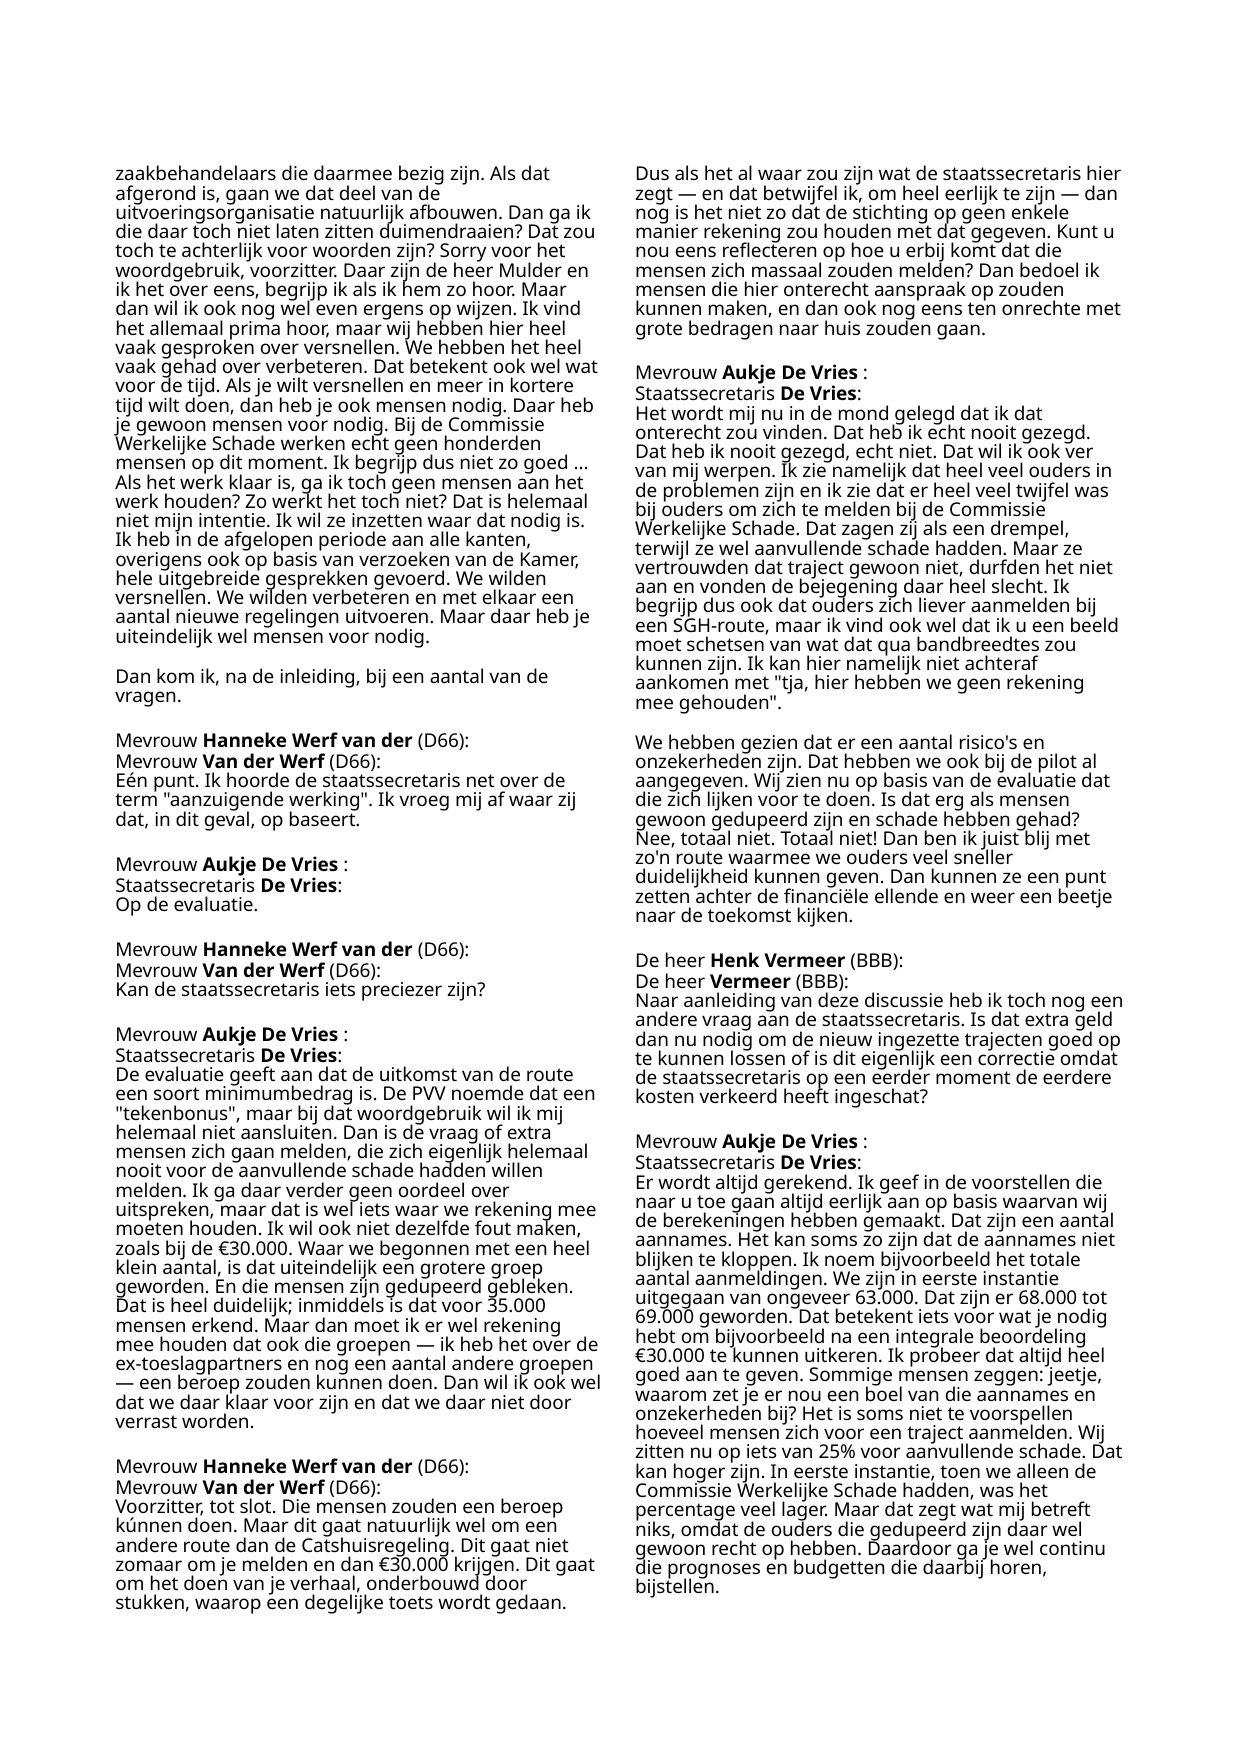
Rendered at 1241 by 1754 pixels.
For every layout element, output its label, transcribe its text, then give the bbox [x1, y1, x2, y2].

text Mevrouw Van der Werf (D66): [115, 753, 605, 772]
text De evaluatie geeft aan dat de uitkomst van de route een soort minimumbedrag is. De PVV noemde dat een "tekenbonus", maar bij dat woordgebruik wil ik mij helemaal niet aansluiten. Dan is de vraag of extra mensen zich gaan melden, die zich eigenlijk helemaal nooit voor de aanvullende schade hadden willen melden. Ik ga daar verder geen oordeel over uitspreken, maar dat is wel iets waar we rekening mee moeten houden. Ik wil ook niet dezelfde fout maken, zoals bij de €30.000. Waar we begonnen met een heel klein aantal, is dat uiteindelijk een grotere groep geworden. En die mensen zijn gedupeerd gebleken. Dat is heel duidelijk; inmiddels is dat voor 35.000 mensen erkend. Maar dan moet ik er wel rekening mee houden dat ook die groepen — ik heb het over de ex-toeslagpartners en nog een aantal andere groepen — een beroep zouden kunnen doen. Dan wil ik ook wel dat we daar klaar voor zijn en dat we daar niet door verrast worden. [115, 1066, 605, 1432]
text Er wordt altijd gerekend. Ik geef in de voorstellen die naar u toe gaan altijd eerlijk aan op basis waarvan wij de berekeningen hebben gemaakt. Dat zijn een aantal aannames. Het kan soms zo zijn dat de aannames niet blijken te kloppen. Ik noem bijvoorbeeld het totale aantal aanmeldingen. We zijn in eerste instantie uitgegaan van ongeveer 63.000. Dat zijn er 68.000 tot 69.000 geworden. Dat betekent iets voor wat je nodig hebt om bijvoorbeeld na een integrale beoordeling €30.000 te kunnen uitkeren. Ik probeer dat altijd heel goed aan te geven. Sommige mensen zeggen: jeetje, waarom zet je er nou een boel van die aannames en onzekerheden bij? Het is soms niet te voorspellen hoeveel mensen zich voor een traject aanmelden. Wij zitten nu op iets van 25% voor aanvullende schade. Dat kan hoger zijn. In eerste instantie, toen we alleen de Commissie Werkelijke Schade hadden, was het percentage veel lager. Maar dat zegt wat mij betreft niks, omdat de ouders die gedupeerd zijn daar wel gewoon recht op hebben. Daardoor ga je wel continu die prognoses en budgetten die daarbij horen, bijstellen. [635, 1174, 1125, 1598]
text Naar aanleiding van deze discussie heb ik toch nog een andere vraag aan de staatssecretaris. Is dat extra geld dan nu nodig om de nieuw ingezette trajecten goed op te kunnen lossen of is dit eigenlijk een correctie omdat de staatssecretaris op een eerder moment de eerdere kosten verkeerd heeft ingeschat? [635, 992, 1125, 1108]
text Op de evaluatie. [115, 896, 605, 915]
text Mevrouw Aukje De Vries : [635, 1129, 1125, 1154]
text Het wordt mij nu in de mond gelegd dat ik dat onterecht zou vinden. Dat heb ik echt nooit gezegd. Dat heb ik nooit gezegd, echt niet. Dat wil ik ook ver van mij werpen. Ik zie namelijk dat heel veel ouders in de problemen zijn en ik zie dat er heel veel twijfel was bij ouders om zich te melden bij de Commissie Werkelijke Schade. Dat zagen zij als een drempel, terwijl ze wel aanvullende schade hadden. Maar ze vertrouwden dat traject gewoon niet, durfden het niet aan en vonden de bejegening daar heel slecht. Ik begrijp dus ook dat ouders zich liever aanmelden bij een SGH-route, maar ik vind ook wel dat ik u een beeld moet schetsen van wat dat qua bandbreedtes zou kunnen zijn. Ik kan hier namelijk niet achteraf aankomen met "tja, hier hebben we geen rekening mee gehouden". [635, 404, 1125, 713]
text Mevrouw Van der Werf (D66): [115, 1479, 605, 1498]
text De heer Vermeer (BBB): [635, 973, 1125, 992]
text De heer Henk Vermeer (BBB): [635, 947, 1125, 973]
text Mevrouw Hanneke Werf van der (D66): [115, 727, 605, 753]
text Eén punt. Ik hoorde de staatssecretaris net over de term "aanzuigende werking". Ik vroeg mij af waar zij dat, in dit geval, op baseert. [115, 772, 605, 830]
text zaakbehandelaars die daarmee bezig zijn. Als dat afgerond is, gaan we dat deel van de uitvoeringsorganisatie natuurlijk afbouwen. Dan ga ik die daar toch niet laten zitten duimendraaien? Dat zou toch te achterlijk voor woorden zijn? Sorry voor het woordgebruik, voorzitter. Daar zijn de heer Mulder en ik het over eens, begrijp ik als ik hem zo hoor. Maar dan wil ik ook nog wel even ergens op wijzen. Ik vind het allemaal prima hoor, maar wij hebben hier heel vaak gesproken over versnellen. We hebben het heel vaak gehad over verbeteren. Dat betekent ook wel wat voor de tijd. Als je wilt versnellen en meer in kortere tijd wilt doen, dan heb je ook mensen nodig. Daar heb je gewoon mensen voor nodig. Bij de Commissie Werkelijke Schade werken echt geen honderden mensen op dit moment. Ik begrijp dus niet zo goed ... Als het werk klaar is, ga ik toch geen mensen aan het werk houden? Zo werkt het toch niet? Dat is helemaal niet mijn intentie. Ik wil ze inzetten waar dat nodig is. Ik heb in de afgelopen periode aan alle kanten, overigens ook op basis van verzoeken van de Kamer, hele uitgebreide gesprekken gevoerd. We wilden versnellen. We wilden verbeteren en met elkaar een aantal nieuwe regelingen uitvoeren. Maar daar heb je uiteindelijk wel mensen voor nodig. [115, 165, 605, 647]
text Voorzitter, tot slot. Die mensen zouden een beroep kúnnen doen. Maar dit gaat natuurlijk wel om een andere route dan de Catshuisregeling. Dit gaat niet zomaar om je melden en dan €30.000 krijgen. Dit gaat om het doen van je verhaal, onderbouwd door stukken, waarop een degelijke toets wordt gedaan. [115, 1498, 605, 1614]
text Mevrouw Aukje De Vries : [115, 851, 605, 877]
text Mevrouw Van der Werf (D66): [115, 962, 605, 981]
text We hebben gezien dat er een aantal risico's en onzekerheden zijn. Dat hebben we ook bij de pilot al aangegeven. Wij zien nu op basis van de evaluatie dat die zich lijken voor te doen. Is dat erg als mensen gewoon gedupeerd zijn en schade hebben gehad? Nee, totaal niet. Totaal niet! Dan ben ik juist blij met zo'n route waarmee we ouders veel sneller duidelijkheid kunnen geven. Dan kunnen ze een punt zetten achter de financiële ellende en weer een beetje naar de toekomst kijken. [635, 734, 1125, 926]
text Kan de staatssecretaris iets preciezer zijn? [115, 981, 605, 1000]
text Staatssecretaris De Vries: [115, 877, 605, 896]
text Staatssecretaris De Vries: [115, 1047, 605, 1066]
text Mevrouw Aukje De Vries : [115, 1021, 605, 1047]
text Mevrouw Hanneke Werf van der (D66): [115, 936, 605, 962]
text Staatssecretaris De Vries: [635, 1154, 1125, 1174]
text Dan kom ik, na de inleiding, bij een aantal van de vragen. [115, 668, 605, 706]
text Dus als het al waar zou zijn wat de staatssecretaris hier zegt — en dat betwijfel ik, om heel eerlijk te zijn — dan nog is het niet zo dat de stichting op geen enkele manier rekening zou houden met dat gegeven. Kunt u nou eens reflecteren op hoe u erbij komt dat die mensen zich massaal zouden melden? Dan bedoel ik mensen die hier onterecht aanspraak op zouden kunnen maken, en dan ook nog eens ten onrechte met grote bedragen naar huis zouden gaan. [635, 165, 1125, 339]
text Mevrouw Aukje De Vries : [635, 359, 1125, 385]
text Mevrouw Hanneke Werf van der (D66): [115, 1453, 605, 1479]
text Staatssecretaris De Vries: [635, 385, 1125, 404]
